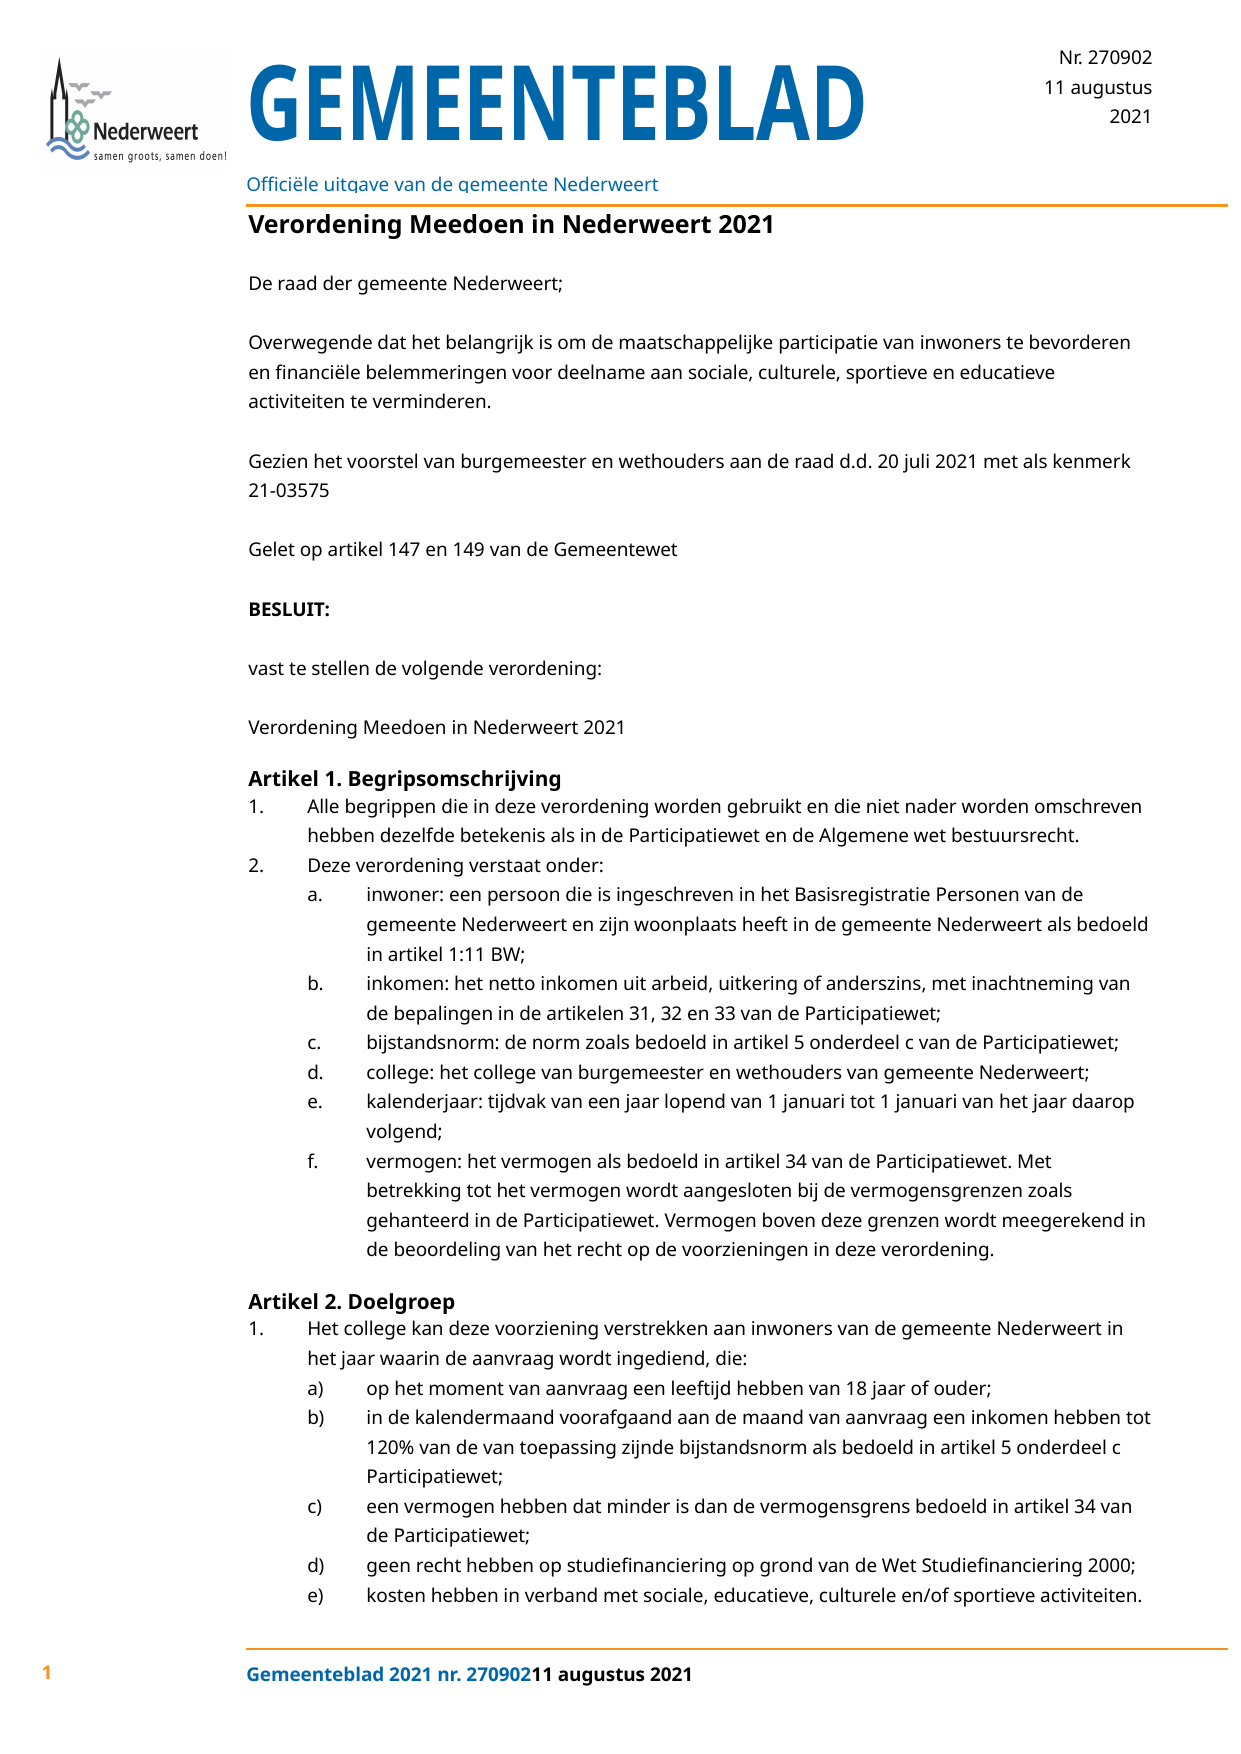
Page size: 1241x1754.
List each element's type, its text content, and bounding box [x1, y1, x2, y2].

list op het moment van aanvraag een leeftijd hebben van 18 jaar of ouder; [307, 1375, 1152, 1400]
text vast te stellen de volgende verordening: [248, 655, 1152, 681]
text Verordening Meedoen in Nederweert 2021 [248, 207, 1152, 241]
list een vermogen hebben dat minder is dan de vermogensgrens bedoeld in artikel 34 van de Participatiewet; [307, 1493, 1152, 1548]
list inkomen: het netto inkomen uit arbeid, uitkering of anderszins, met inachtneming van de bepalingen in de artikelen 31, 32 en 33 van de Participatiewet; [307, 970, 1152, 1026]
text Gezien het voorstel van burgemeester en wethouders aan de raad d.d. 20 juli 2021 met als kenmerk 21-03575 [248, 448, 1152, 503]
text Artikel 2. Doelgroep [248, 1287, 1152, 1316]
list kosten hebben in verband met sociale, educatieve, culturele en/of sportieve activiteiten. [307, 1582, 1152, 1607]
list inwoner: een persoon die is ingeschreven in het Basisregistratie Personen van de gemeente Nederweert en zijn woonplaats heeft in de gemeente Nederweert als bedoeld in artikel 1:11 BW; [307, 882, 1152, 967]
picture [41, 47, 231, 172]
text Artikel 1. Begripsomschrijving [248, 764, 1152, 793]
list vermogen: het vermogen als bedoeld in artikel 34 van de Participatiewet. Met betrekking tot het vermogen wordt aangesloten bij de vermogensgrenzen zoals gehanteerd in de Participatiewet. Vermogen boven deze grenzen wordt meegerekend in de beoordeling van het recht op de voorzieningen in deze verordening. [307, 1148, 1152, 1262]
text Overwegende dat het belangrijk is om de maatschappelijke participatie van inwoners te bevorderen en financiële belemmeringen voor deelname aan sociale, culturele, sportieve en educatieve activiteiten te verminderen. [248, 329, 1152, 414]
list in de kalendermaand voorafgaand aan de maand van aanvraag een inkomen hebben tot 120% van de van toepassing zijnde bijstandsnorm als bedoeld in artikel 5 onderdeel c Participatiewet; [307, 1404, 1152, 1489]
text Gelet op artikel 147 en 149 van de Gemeentewet [248, 537, 1152, 562]
text BESLUIT: [248, 596, 1152, 621]
text De raad der gemeente Nederweert; [248, 270, 1152, 296]
text Verordening Meedoen in Nederweert 2021 [248, 714, 1152, 740]
list Deze verordening verstaat onder: [248, 852, 1152, 878]
list college: het college van burgemeester en wethouders van gemeente Nederweert; [307, 1059, 1152, 1085]
list Het college kan deze voorziening verstrekken aan inwoners van de gemeente Nederweert in het jaar waarin de aanvraag wordt ingediend, die: [248, 1316, 1152, 1371]
list kalenderjaar: tijdvak van een jaar lopend van 1 januari tot 1 januari van het jaar daarop volgend; [307, 1089, 1152, 1144]
list geen recht hebben op studiefinanciering op grond van de Wet Studiefinanciering 2000; [307, 1552, 1152, 1578]
list Alle begrippen die in deze verordening worden gebruikt en die niet nader worden omschreven hebben dezelfde betekenis als in de Participatiewet en de Algemene wet bestuursrecht. [248, 793, 1152, 848]
list bijstandsnorm: de norm zoals bedoeld in artikel 5 onderdeel c van de Participatiewet; [307, 1029, 1152, 1055]
